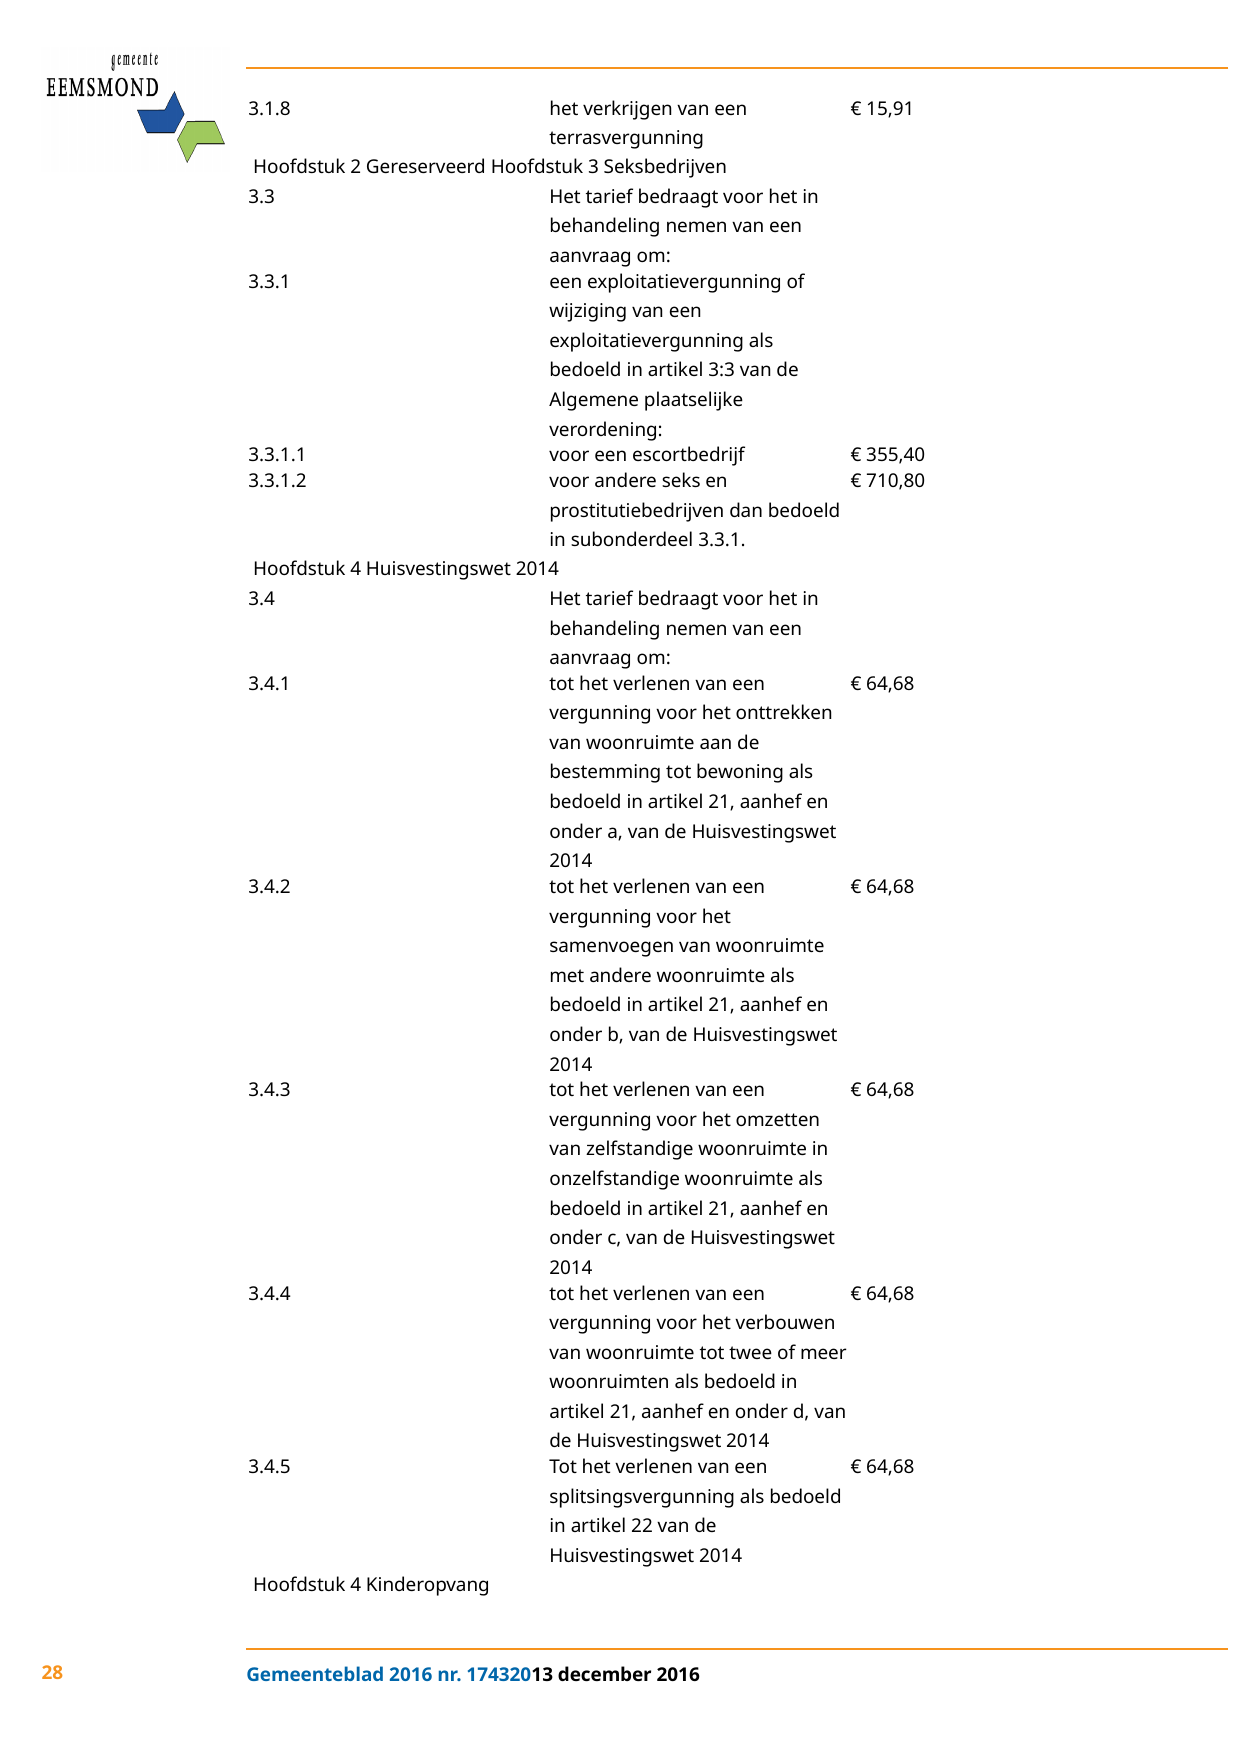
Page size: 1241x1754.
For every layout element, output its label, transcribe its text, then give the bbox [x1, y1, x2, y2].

table_cell een exploitatievergunning of wijziging van een exploitatievergunning als bedoeld in artikel 3:3 van de Algemene plaatselijke verordening: [549, 268, 850, 442]
table_header Het tarief bedraagt voor het in behandeling nemen van een aanvraag om: [549, 183, 850, 268]
table_cell 3.4.2 [248, 873, 549, 1076]
table_header [850, 585, 1152, 670]
table_cell tot het verlenen van een vergunning voor het omzetten van zelfstandige woonruimte in onzelfstandige woonruimte als bedoeld in artikel 21, aanhef en onder c, van de Huisvestingswet 2014 [549, 1076, 850, 1280]
table_cell € 710,80 [850, 467, 1152, 552]
text Hoofdstuk 2 Gereserveerd Hoofdstuk 3 Seksbedrijven [248, 153, 1152, 179]
table_cell tot het verlenen van een vergunning voor het onttrekken van woonruimte aan de bestemming tot bewoning als bedoeld in artikel 21, aanhef en onder a, van de Huisvestingswet 2014 [549, 670, 850, 873]
table_cell 3.4.4 [248, 1280, 549, 1453]
table_cell 3.4.1 [248, 670, 549, 873]
table_cell voor andere seks en prostitutiebedrijven dan bedoeld in subonderdeel 3.3.1. [549, 467, 850, 552]
table_cell 3.3.1 [248, 268, 549, 442]
table_cell € 64,68 [850, 1076, 1152, 1280]
picture [41, 47, 231, 172]
table_cell het verkrijgen van een terrasvergunning [549, 95, 850, 150]
table_cell € 64,68 [850, 670, 1152, 873]
table_header 3.4 [248, 585, 549, 670]
table_header [850, 183, 1152, 268]
text Hoofdstuk 4 Huisvestingswet 2014 [248, 555, 1152, 581]
table_cell € 64,68 [850, 1453, 1152, 1568]
table_cell € 64,68 [850, 873, 1152, 1076]
table_header Het tarief bedraagt voor het in behandeling nemen van een aanvraag om: [549, 585, 850, 670]
table_cell 3.1.8 [248, 95, 549, 150]
table_header 3.3 [248, 183, 549, 268]
table_cell tot het verlenen van een vergunning voor het samenvoegen van woonruimte met andere woonruimte als bedoeld in artikel 21, aanhef en onder b, van de Huisvestingswet 2014 [549, 873, 850, 1076]
text Hoofdstuk 4 Kinderopvang [248, 1571, 1152, 1597]
table_cell 3.4.3 [248, 1076, 549, 1280]
table_cell Tot het verlenen van een splitsingsvergunning als bedoeld in artikel 22 van de Huisvestingswet 2014 [549, 1453, 850, 1568]
table_cell voor een escortbedrijf [549, 442, 850, 467]
table_cell [850, 268, 1152, 442]
table_cell € 64,68 [850, 1280, 1152, 1453]
table_cell € 355,40 [850, 442, 1152, 467]
table_cell 3.3.1.1 [248, 442, 549, 467]
table_cell 3.4.5 [248, 1453, 549, 1568]
table_cell tot het verlenen van een vergunning voor het verbouwen van woonruimte tot twee of meer woonruimten als bedoeld in artikel 21, aanhef en onder d, van de Huisvestingswet 2014 [549, 1280, 850, 1453]
table_cell 3.3.1.2 [248, 467, 549, 552]
table_cell € 15,91 [850, 95, 1152, 150]
